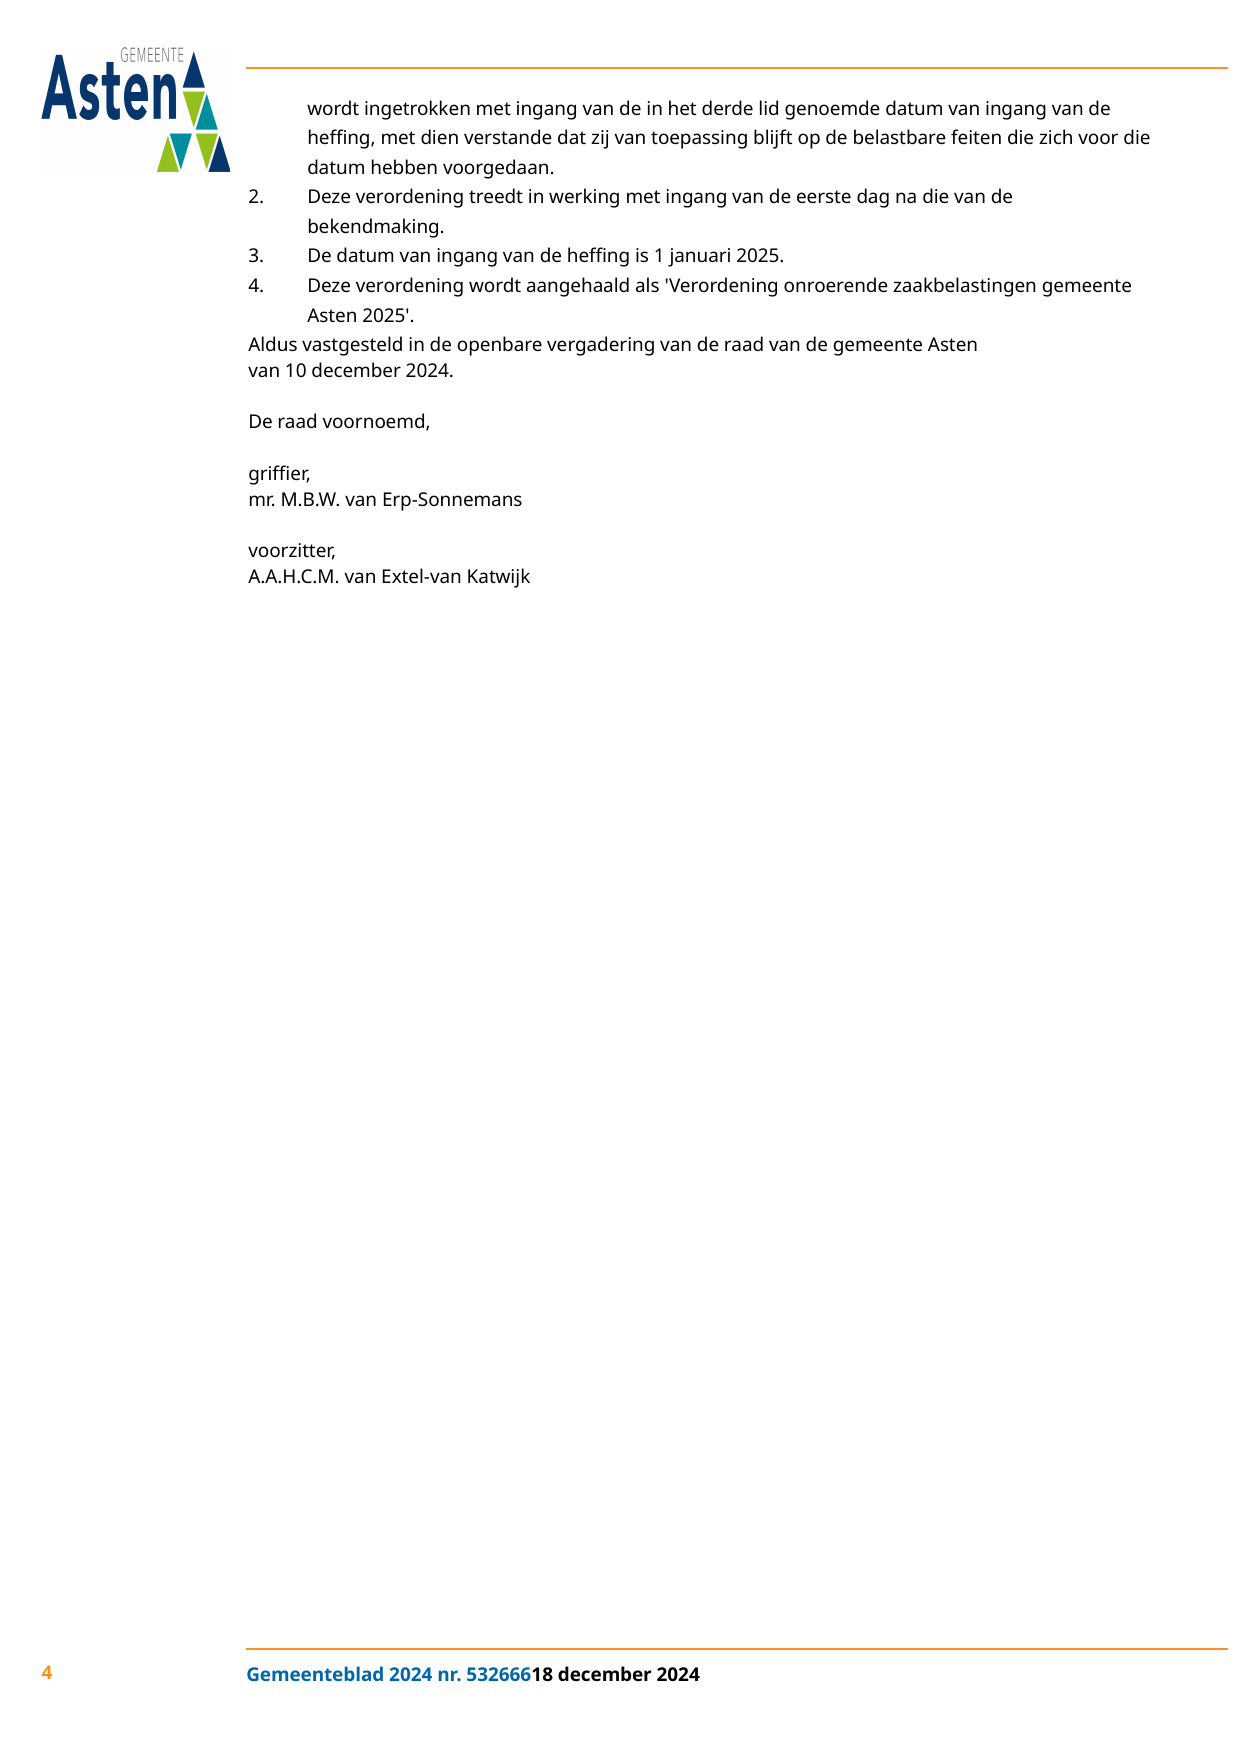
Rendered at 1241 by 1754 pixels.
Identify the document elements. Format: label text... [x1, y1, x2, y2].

text Aldus vastgesteld in de openbare vergadering van de raad van de gemeente Asten [248, 331, 1152, 357]
list De datum van ingang van de heffing is 1 januari 2025. [248, 243, 1152, 268]
list wordt ingetrokken met ingang van de in het derde lid genoemde datum van ingang van de heffing, met dien verstande dat zij van toepassing blijft op de belastbare feiten die zich voor die datum hebben voorgedaan. [248, 95, 1152, 180]
text griffier, [248, 460, 1152, 486]
list Deze verordening treedt in werking met ingang van de eerste dag na die van de bekendmaking. [248, 183, 1152, 239]
text De raad voornoemd, [248, 409, 1152, 434]
text voorzitter, [248, 537, 1152, 563]
text mr. M.B.W. van Erp-Sonnemans [248, 486, 1152, 512]
picture [41, 47, 231, 172]
text A.A.H.C.M. van Extel-van Katwijk [248, 563, 1152, 589]
list Deze verordening wordt aangehaald als 'Verordening onroerende zaakbelastingen gemeente Asten 2025'. [248, 272, 1152, 328]
text van 10 december 2024. [248, 357, 1152, 383]
